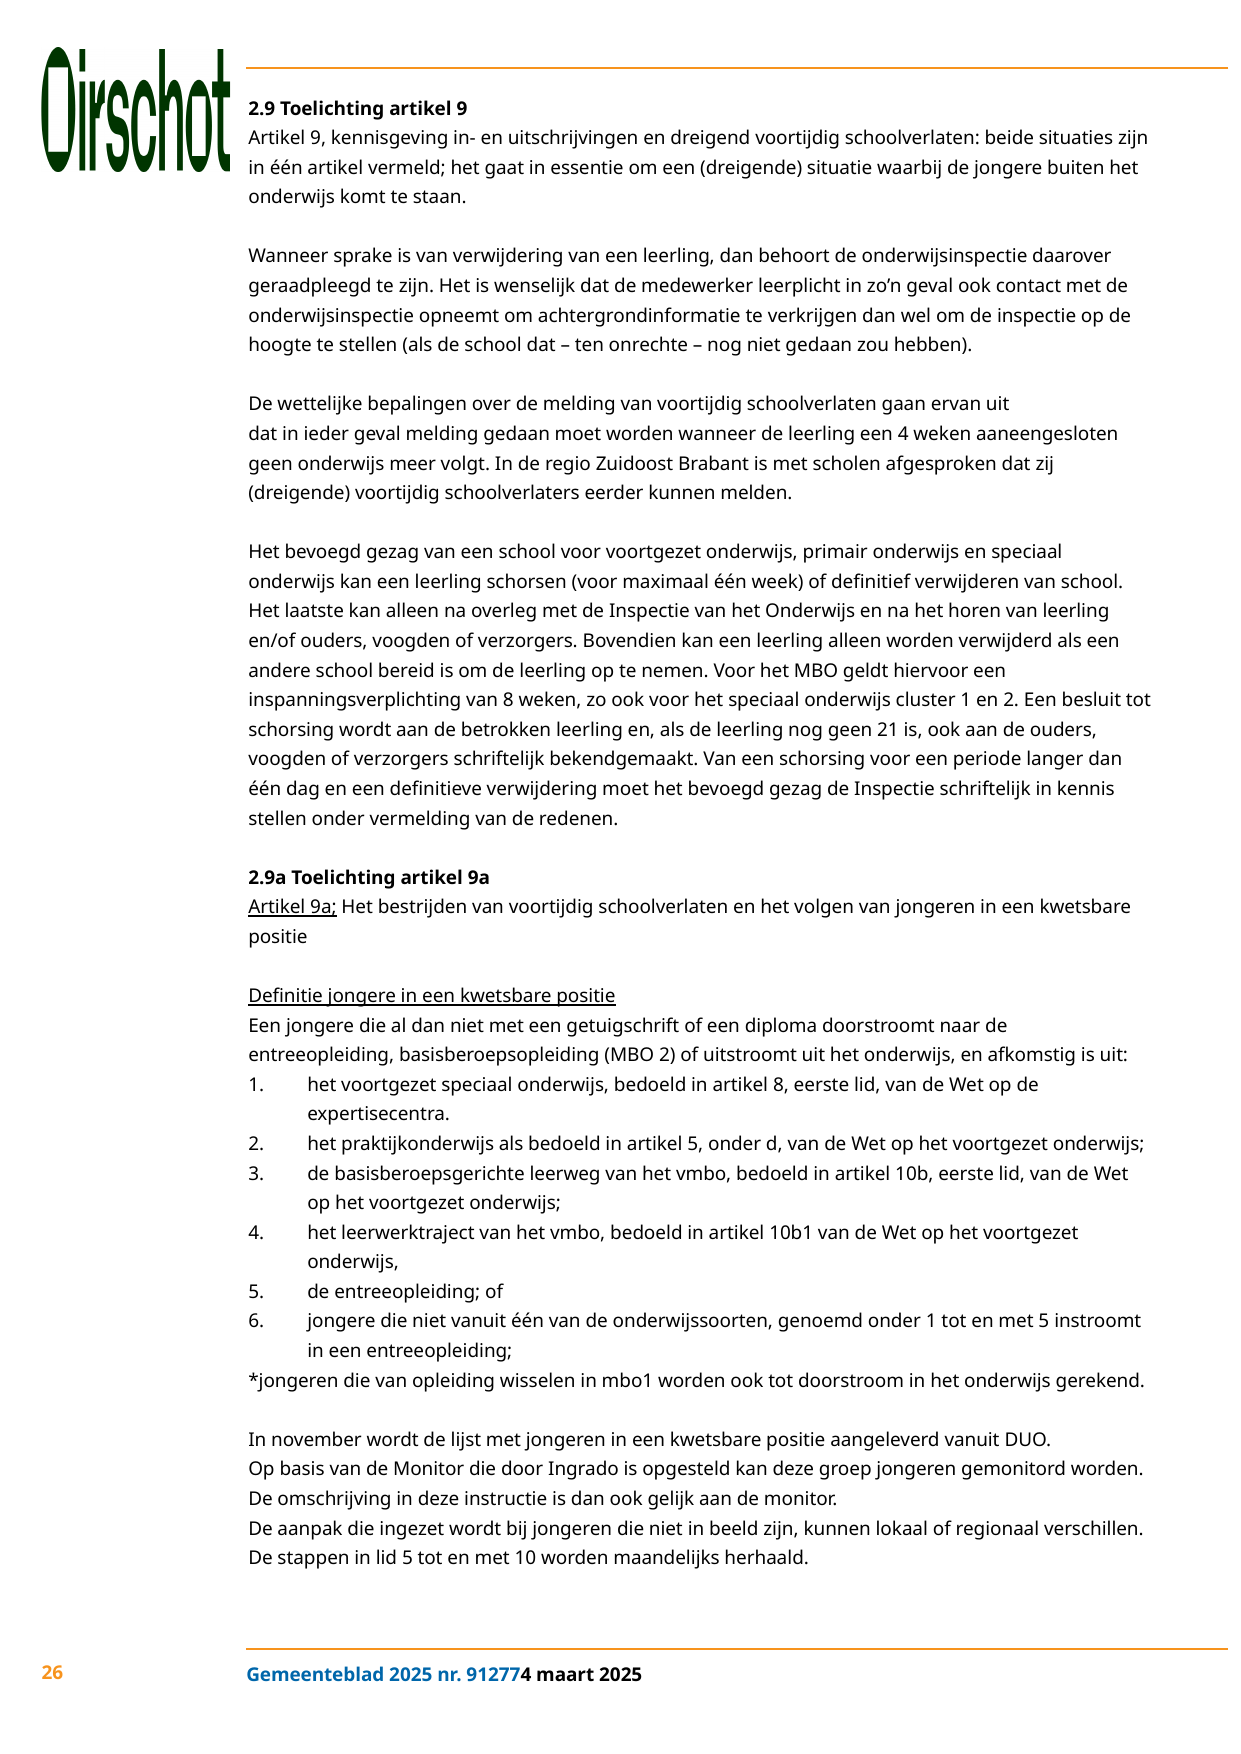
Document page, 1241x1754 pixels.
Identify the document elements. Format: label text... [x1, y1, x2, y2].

text Definitie jongere in een kwetsbare positie [248, 982, 1152, 1008]
text *jongeren die van opleiding wisselen in mbo1 worden ook tot doorstroom in het onderwijs gerekend. [248, 1367, 1152, 1393]
text De omschrijving in deze instructie is dan ook gelijk aan de monitor. [248, 1485, 1152, 1511]
list het praktijkonderwijs als bedoeld in artikel 5, onder d, van de Wet op het voortgezet onderwijs; [248, 1130, 1152, 1156]
text Op basis van de Monitor die door Ingrado is opgesteld kan deze groep jongeren gemonitord worden. [248, 1456, 1152, 1481]
list de basisberoepsgerichte leerweg van het vmbo, bedoeld in artikel 10b, eerste lid, van de Wet op het voortgezet onderwijs; [248, 1160, 1152, 1215]
text Een jongere die al dan niet met een getuigschrift of een diploma doorstroomt naar de entreeopleiding, basisberoepsopleiding (MBO 2) of uitstroomt uit het onderwijs, en afkomstig is uit: [248, 1012, 1152, 1067]
text De wettelijke bepalingen over de melding van voortijdig schoolverlaten gaan ervan uit [248, 391, 1152, 416]
text Wanneer sprake is van verwijdering van een leerling, dan behoort de onderwijsinspectie daarover geraadpleegd te zijn. Het is wenselijk dat de medewerker leerplicht in zo’n geval ook contact met de onderwijsinspectie opneemt om achtergrondinformatie te verkrijgen dan wel om de inspectie op de hoogte te stellen (als de school dat – ten onrechte – nog niet gedaan zou hebben). [248, 243, 1152, 357]
text Artikel 9a; Het bestrijden van voortijdig schoolverlaten en het volgen van jongeren in een kwetsbare positie [248, 893, 1152, 949]
list de entreeopleiding; of [248, 1278, 1152, 1304]
text De aanpak die ingezet wordt bij jongeren die niet in beeld zijn, kunnen lokaal of regionaal verschillen. De stappen in lid 5 tot en met 10 worden maandelijks herhaald. [248, 1515, 1152, 1570]
text In november wordt de lijst met jongeren in een kwetsbare positie aangeleverd vanuit DUO. [248, 1426, 1152, 1452]
text 2.9a Toelichting artikel 9a [248, 864, 1152, 890]
text dat in ieder geval melding gedaan moet worden wanneer de leerling een 4 weken aaneengesloten geen onderwijs meer volgt. In de regio Zuidoost Brabant is met scholen afgesproken dat zij (dreigende) voortijdig schoolverlaters eerder kunnen melden. [248, 420, 1152, 505]
list jongere die niet vanuit één van de onderwijssoorten, genoemd onder 1 tot en met 5 instroomt in een entreeopleiding; [248, 1308, 1152, 1363]
list het voortgezet speciaal onderwijs, bedoeld in artikel 8, eerste lid, van de Wet op de expertisecentra. [248, 1071, 1152, 1126]
text Artikel 9, kennisgeving in- en uitschrijvingen en dreigend voortijdig schoolverlaten: beide situaties zijn in één artikel vermeld; het gaat in essentie om een (dreigende) situatie waarbij de jongere buiten het onderwijs komt te staan. [248, 124, 1152, 209]
text Het bevoegd gezag van een school voor voortgezet onderwijs, primair onderwijs en speciaal onderwijs kan een leerling schorsen (voor maximaal één week) of definitief verwijderen van school. Het laatste kan alleen na overleg met de Inspectie van het Onderwijs en na het horen van leerling en/of ouders, voogden of verzorgers. Bovendien kan een leerling alleen worden verwijderd als een andere school bereid is om de leerling op te nemen. Voor het MBO geldt hiervoor een inspanningsverplichting van 8 weken, zo ook voor het speciaal onderwijs cluster 1 en 2. Een besluit tot schorsing wordt aan de betrokken leerling en, als de leerling nog geen 21 is, ook aan de ouders, voogden of verzorgers schriftelijk bekendgemaakt. Van een schorsing voor een periode langer dan één dag en een definitieve verwijdering moet het bevoegd gezag de Inspectie schriftelijk in kennis stellen onder vermelding van de redenen. [248, 538, 1152, 831]
text 2.9 Toelichting artikel 9 [248, 95, 1152, 121]
list het leerwerktraject van het vmbo, bedoeld in artikel 10b1 van de Wet op het voortgezet onderwijs, [248, 1219, 1152, 1274]
picture [41, 47, 231, 172]
